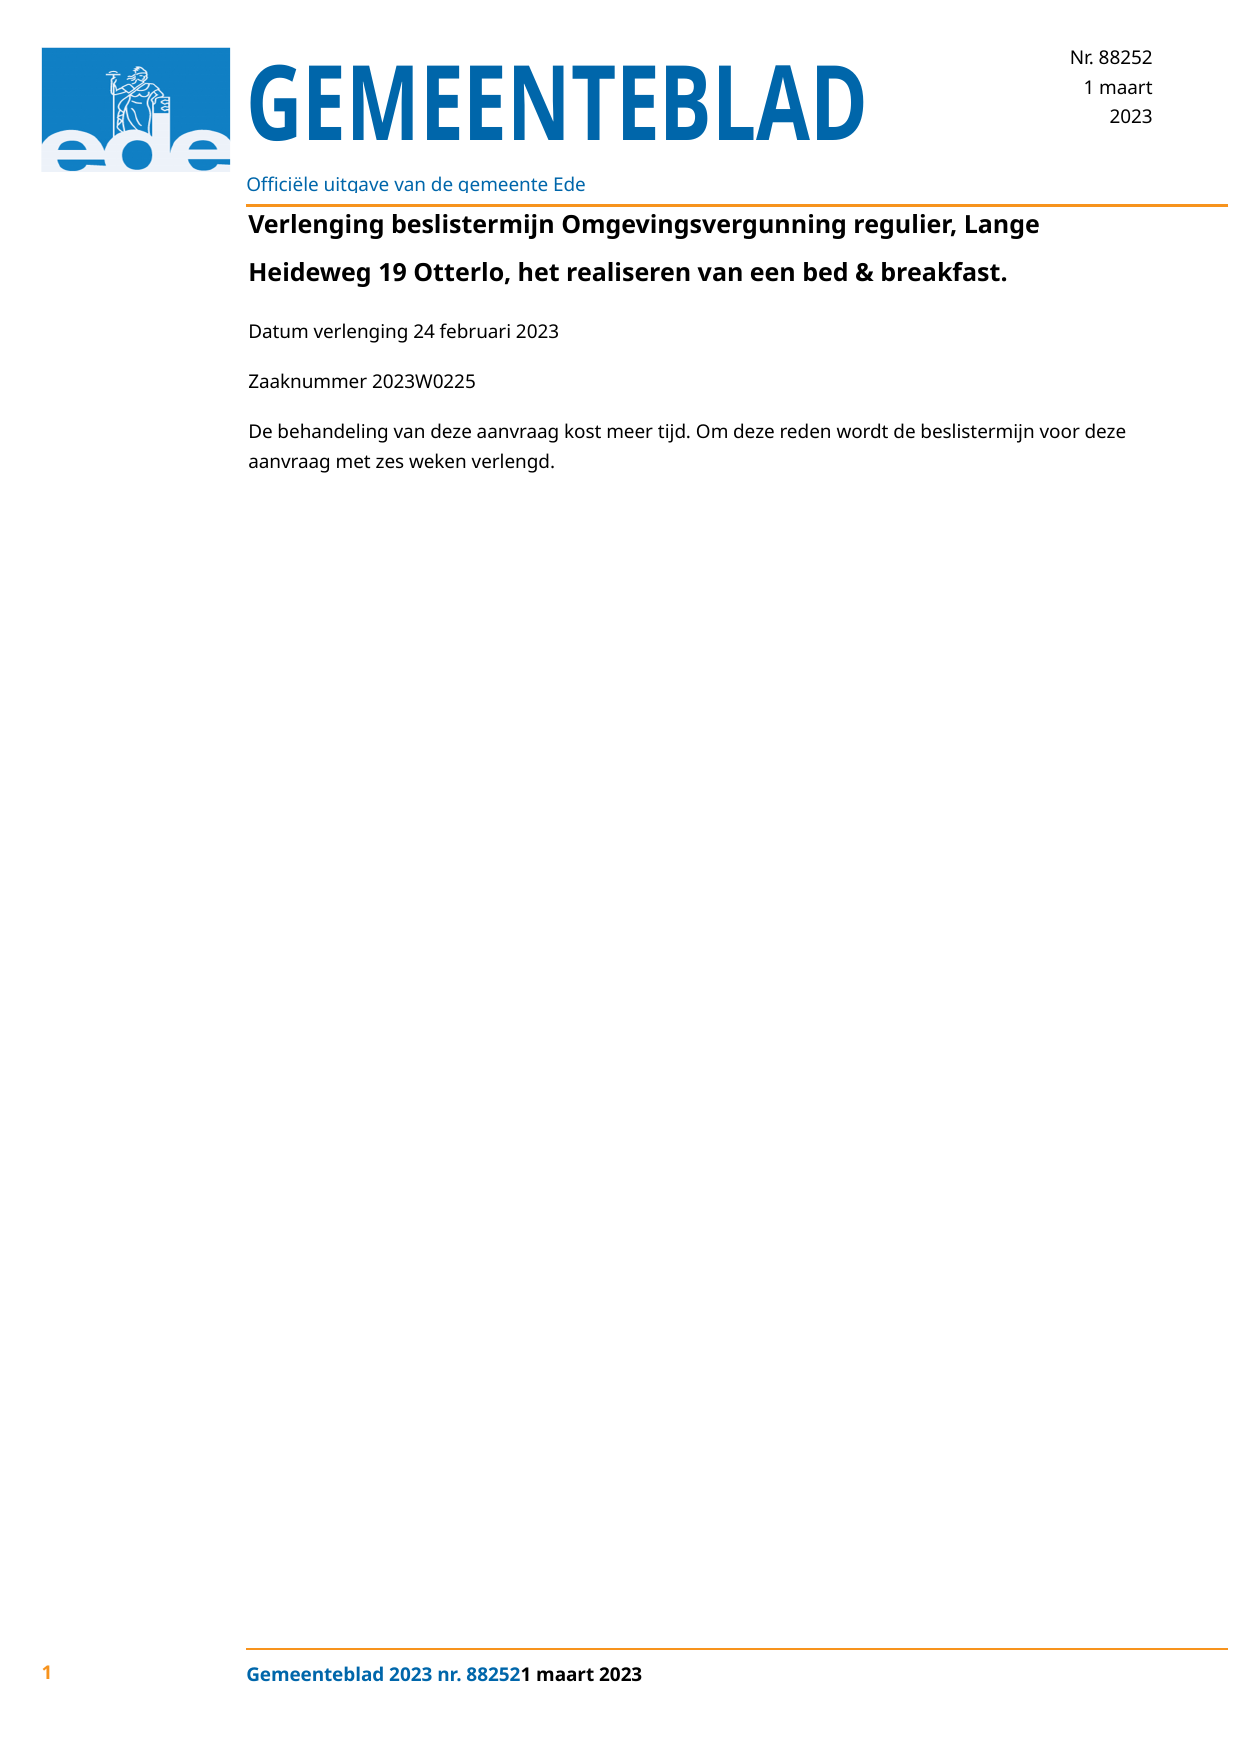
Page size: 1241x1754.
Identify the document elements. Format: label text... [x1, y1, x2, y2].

text Verlenging beslistermijn Omgevingsvergunning regulier, Lange Heideweg 19 Otterlo, het realiseren van een bed & breakfast. [248, 207, 1152, 288]
text Zaaknummer 2023W0225 [248, 368, 1152, 394]
text Datum verlenging 24 februari 2023 [248, 318, 1152, 344]
picture [41, 47, 231, 172]
text De behandeling van deze aanvraag kost meer tijd. Om deze reden wordt de beslistermijn voor deze aanvraag met zes weken verlengd. [248, 419, 1152, 474]
